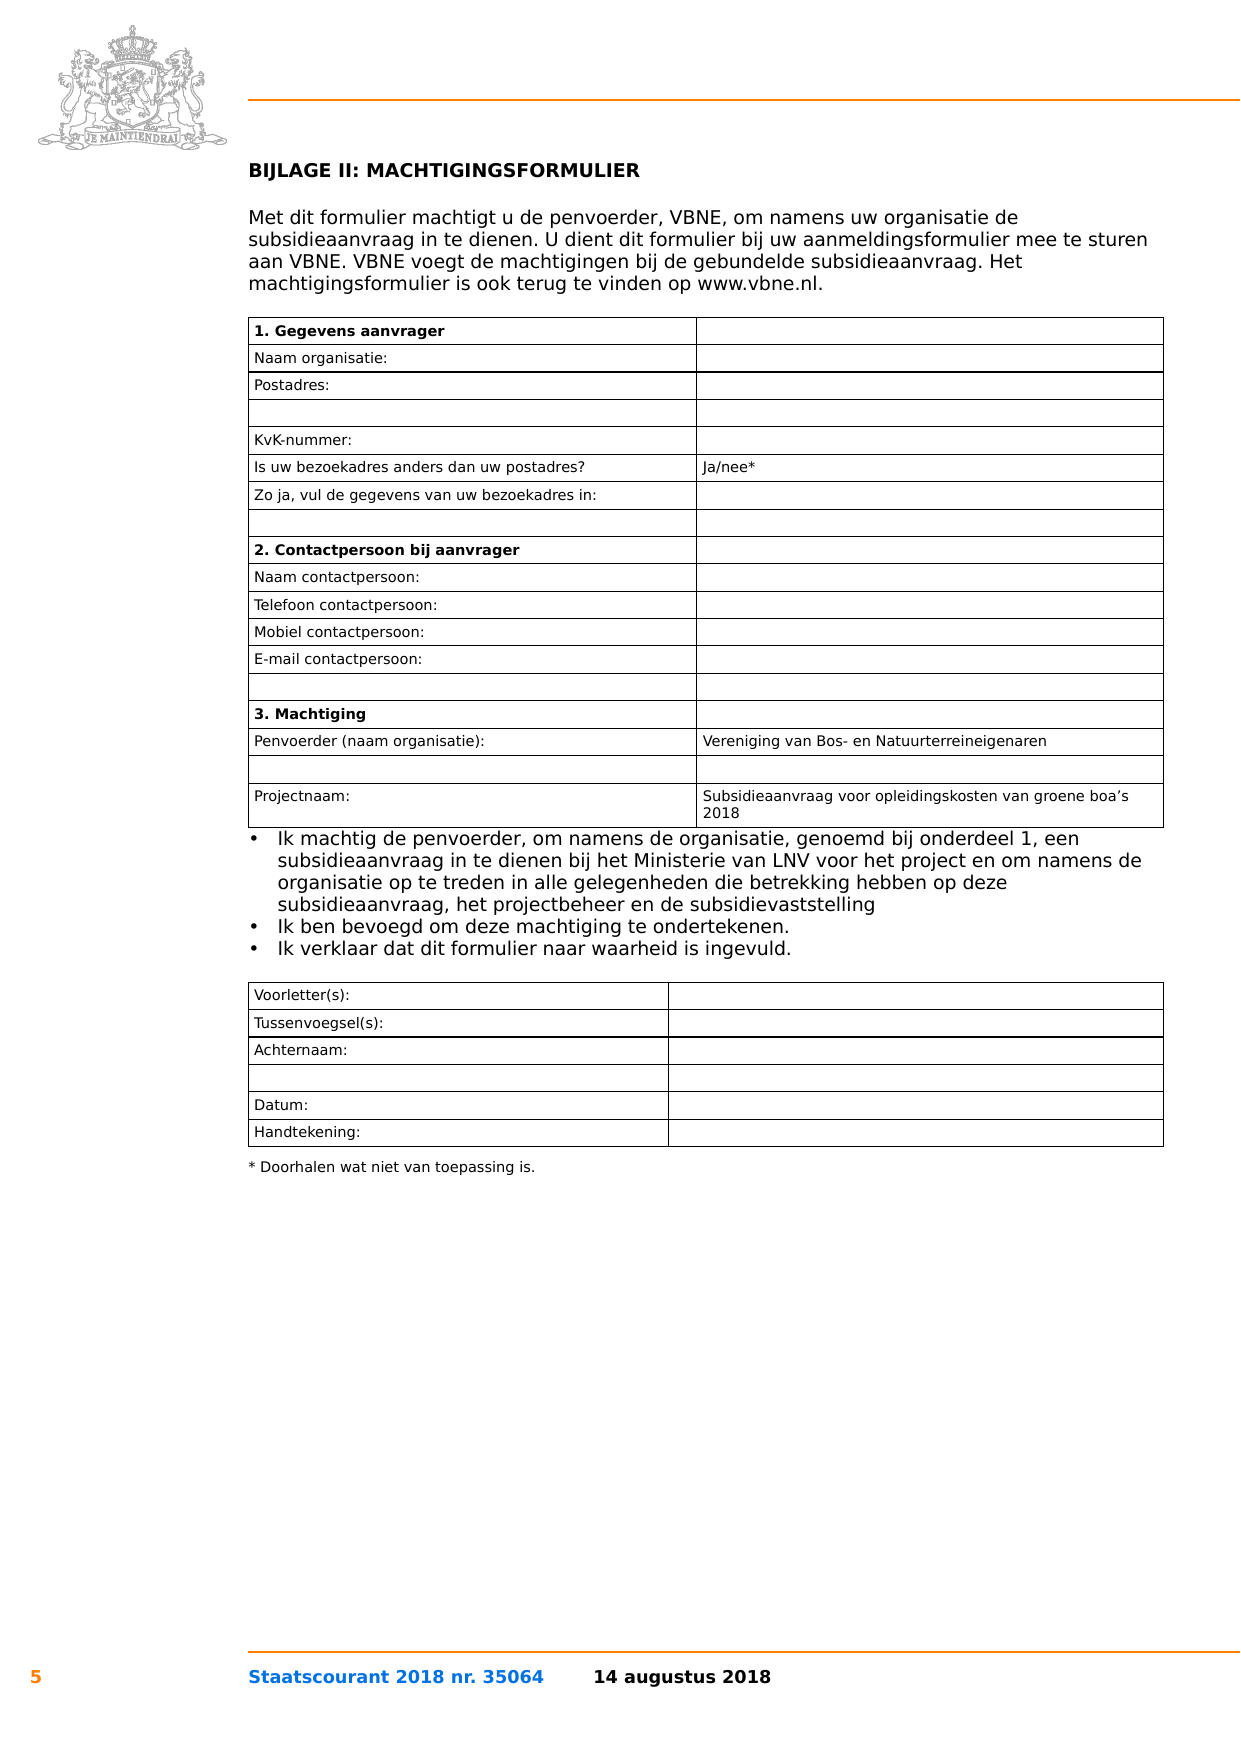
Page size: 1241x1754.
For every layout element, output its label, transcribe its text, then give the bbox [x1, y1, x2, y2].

table_cell Naam organisatie: [249, 345, 696, 371]
table_cell [697, 373, 1163, 399]
table_cell Vereniging van Bos- en Natuurterreineigenaren [697, 729, 1163, 755]
table_cell 3. Machtiging [249, 701, 696, 728]
table_cell [697, 537, 1163, 563]
table_cell [669, 1010, 1163, 1036]
table_cell Ja/nee* [697, 455, 1163, 481]
table_cell [669, 1092, 1163, 1118]
table_header [697, 318, 1163, 344]
table_cell [249, 1065, 668, 1091]
table_cell Subsidieaanvraag voor opleidingskosten van groene boa’s 2018 [697, 784, 1163, 827]
table_cell [697, 427, 1163, 454]
table_cell [669, 1038, 1163, 1064]
text Met dit formulier machtigt u de penvoerder, VBNE, om namens uw organisatie de subsidieaanvraag in te dienen. U dient dit formulier bij uw aanmeldingsformulier mee te sturen aan VBNE. VBNE voegt de machtigingen bij de gebundelde subsidieaanvraag. Het machtigingsformulier is ook terug te vinden op www.vbne.nl. [248, 207, 1163, 295]
table_cell Postadres: [249, 373, 696, 399]
table_cell Zo ja, vul de gegevens van uw bezoekadres in: [249, 482, 696, 508]
table_cell [697, 619, 1163, 645]
table_cell [697, 701, 1163, 728]
table_cell [669, 1120, 1163, 1146]
picture [38, 25, 227, 150]
table_cell Projectnaam: [249, 784, 696, 827]
table_cell Penvoerder (naam organisatie): [249, 729, 696, 755]
text • Ik verklaar dat dit formulier naar waarheid is ingevuld. [248, 938, 1163, 960]
subtitle BIJLAGE II: MACHTIGINGSFORMULIER [248, 160, 1163, 182]
table_cell Mobiel contactpersoon: [249, 619, 696, 645]
table_header Voorletter(s): [249, 983, 668, 1009]
table_cell E-mail contactpersoon: [249, 646, 696, 673]
table_cell [249, 400, 696, 426]
table_cell * Doorhalen wat niet van toepassing is. [248, 1147, 1163, 1176]
table_cell 2. Contactpersoon bij aanvrager [249, 537, 696, 563]
table_cell Naam contactpersoon: [249, 564, 696, 591]
table_cell [669, 1065, 1163, 1091]
table_cell Telefoon contactpersoon: [249, 592, 696, 618]
text • Ik ben bevoegd om deze machtiging te ondertekenen. [248, 916, 1163, 938]
table_cell Achternaam: [249, 1038, 668, 1064]
table_cell [249, 510, 696, 536]
table_cell [249, 674, 696, 700]
table_cell [697, 592, 1163, 618]
table_cell [697, 646, 1163, 673]
table_cell [249, 756, 696, 782]
table_cell [697, 482, 1163, 508]
table_cell Handtekening: [249, 1120, 668, 1146]
table_cell Is uw bezoekadres anders dan uw postadres? [249, 455, 696, 481]
table_cell [697, 756, 1163, 782]
table_cell [697, 510, 1163, 536]
table_cell Tussenvoegsel(s): [249, 1010, 668, 1036]
table_header 1. Gegevens aanvrager [249, 318, 696, 344]
table_cell [697, 674, 1163, 700]
table_header [669, 983, 1163, 1009]
table_cell Datum: [249, 1092, 668, 1118]
text • Ik machtig de penvoerder, om namens de organisatie, genoemd bij onderdeel 1, een subsidieaanvraag in te dienen bij het Ministerie van LNV voor het project en om namens de organisatie op te treden in alle gelegenheden die betrekking hebben op deze subsidieaanvraag, het projectbeheer en de subsidievaststelling [248, 828, 1163, 916]
table_cell [697, 400, 1163, 426]
table_cell KvK-nummer: [249, 427, 696, 454]
table_cell [697, 564, 1163, 591]
table_cell [697, 345, 1163, 371]
